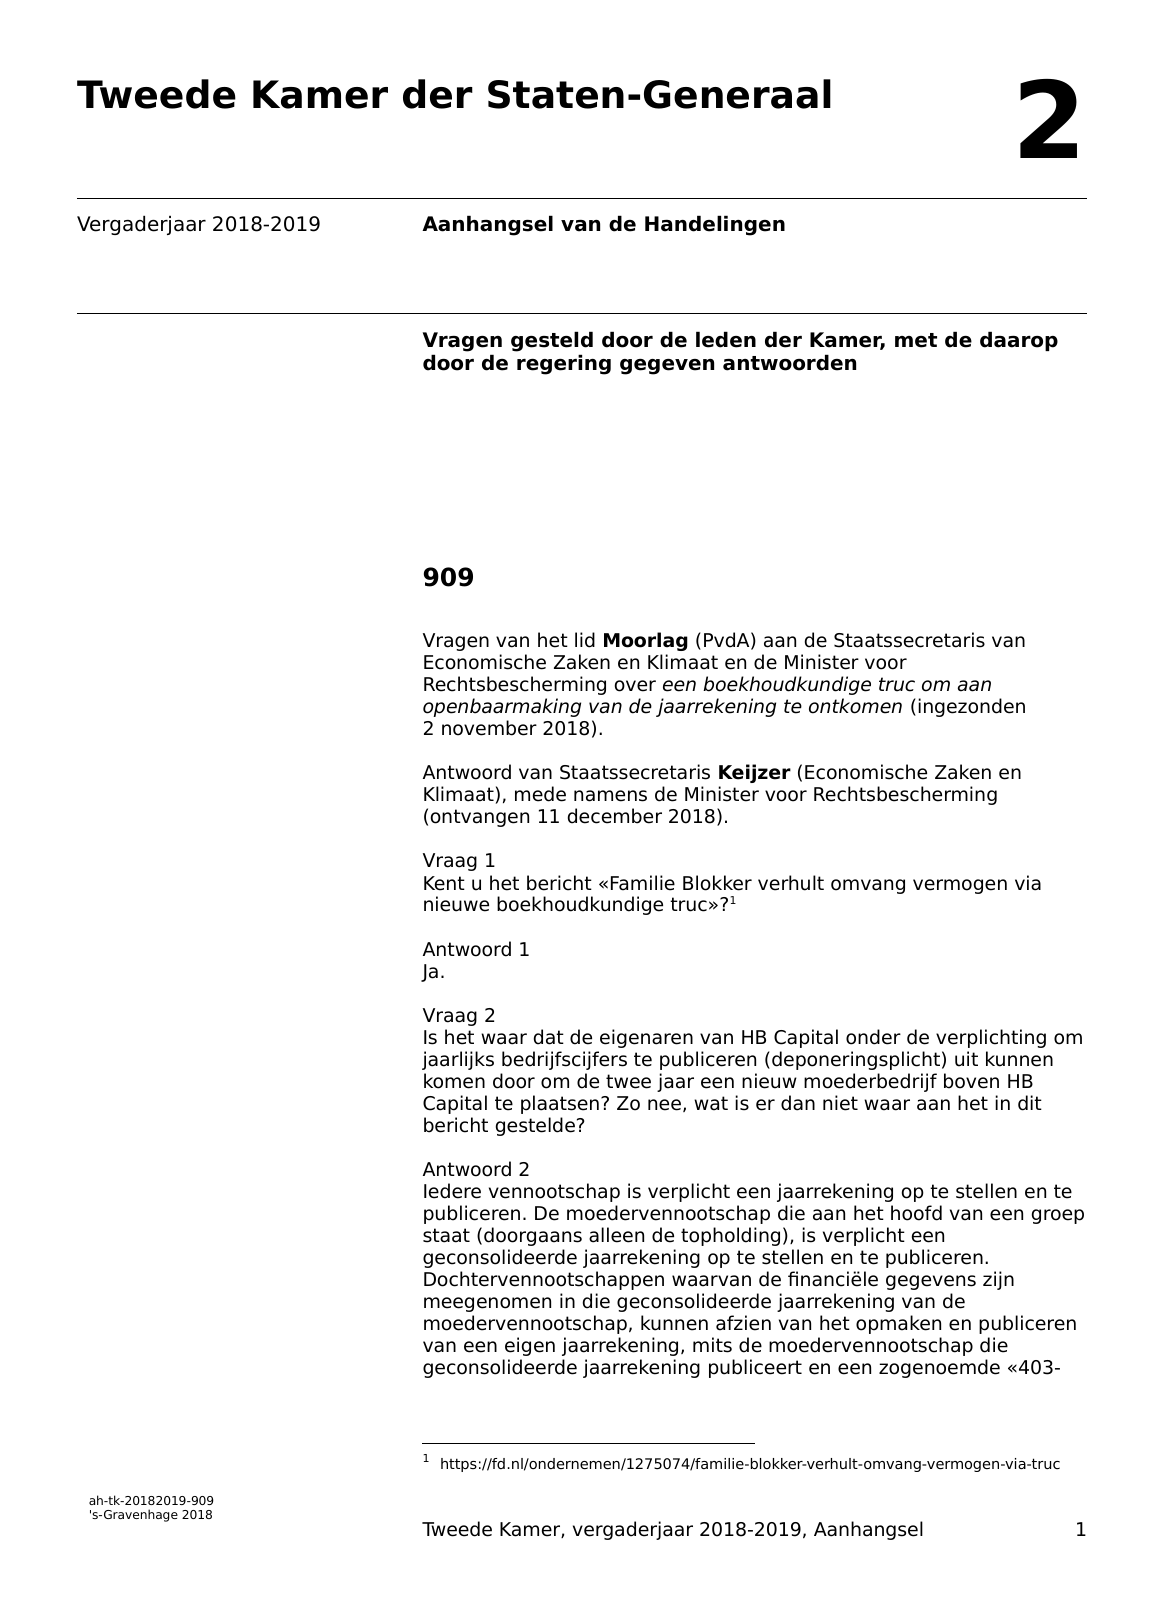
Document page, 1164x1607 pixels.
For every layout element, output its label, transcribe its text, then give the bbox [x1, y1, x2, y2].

table_cell Vragen gesteld door de leden der Kamer, met de daarop door de regering gegeven antwoorden [422, 314, 1087, 375]
text Antwoord 2 [422, 1159, 1087, 1181]
table_cell Aanhangsel van de Handelingen [422, 199, 1087, 313]
text Vraag 1 [422, 850, 1087, 872]
table_header Tweede Kamer der Staten-Generaal [77, 59, 886, 198]
text Vragen van het lid Moorlag (PvdA) aan de Staatssecretaris van Economische Zaken en Klimaat en de Minister voor Rechtsbescherming over een boekhoudkundige truc om aan openbaarmaking van de jaarrekening te ontkomen (ingezonden 2 november 2018). [422, 630, 1087, 740]
text 's-Gravenhage 2018 [88, 1508, 323, 1522]
text Vraag 2 [422, 1005, 1087, 1027]
text https://fd.nl/ondernemen/1275074/familie-blokker-verhult-omvang-vermogen-via-truc [422, 1452, 1087, 1474]
table_header 2 [886, 59, 1087, 198]
text Ja. [422, 961, 1087, 982]
table_cell Vergaderjaar 2018-2019 [77, 199, 422, 313]
table_cell [77, 314, 422, 375]
text ah-tk-20182019-909 [88, 1494, 323, 1508]
text Iedere vennootschap is verplicht een jaarrekening op te stellen en te publiceren. De moedervennootschap die aan het hoofd van een groep staat (doorgaans alleen de topholding), is verplicht een geconsolideerde jaarrekening op te stellen en te publiceren. Dochtervennootschappen waarvan de financiële gegevens zijn meegenomen in die geconsolideerde jaarrekening van de moedervennootschap, kunnen afzien van het opmaken en publiceren van een eigen jaarrekening, mits de moedervennootschap die geconsolideerde jaarrekening publiceert en een zogenoemde «403- [422, 1181, 1087, 1378]
text Antwoord 1 [422, 938, 1087, 961]
text 909 [422, 563, 1087, 592]
text Kent u het bericht «Familie Blokker verhult omvang vermogen via nieuwe boekhoudkundige truc»? [422, 872, 1087, 916]
text Antwoord van Staatssecretaris Keijzer (Economische Zaken en Klimaat), mede namens de Minister voor Rechtsbescherming (ontvangen 11 december 2018). [422, 762, 1087, 828]
text Is het waar dat de eigenaren van HB Capital onder de verplichting om jaarlijks bedrijfscijfers te publiceren (deponeringsplicht) uit kunnen komen door om de twee jaar een nieuw moederbedrijf boven HB Capital te plaatsen? Zo nee, wat is er dan niet waar aan het in dit bericht gestelde? [422, 1027, 1087, 1137]
